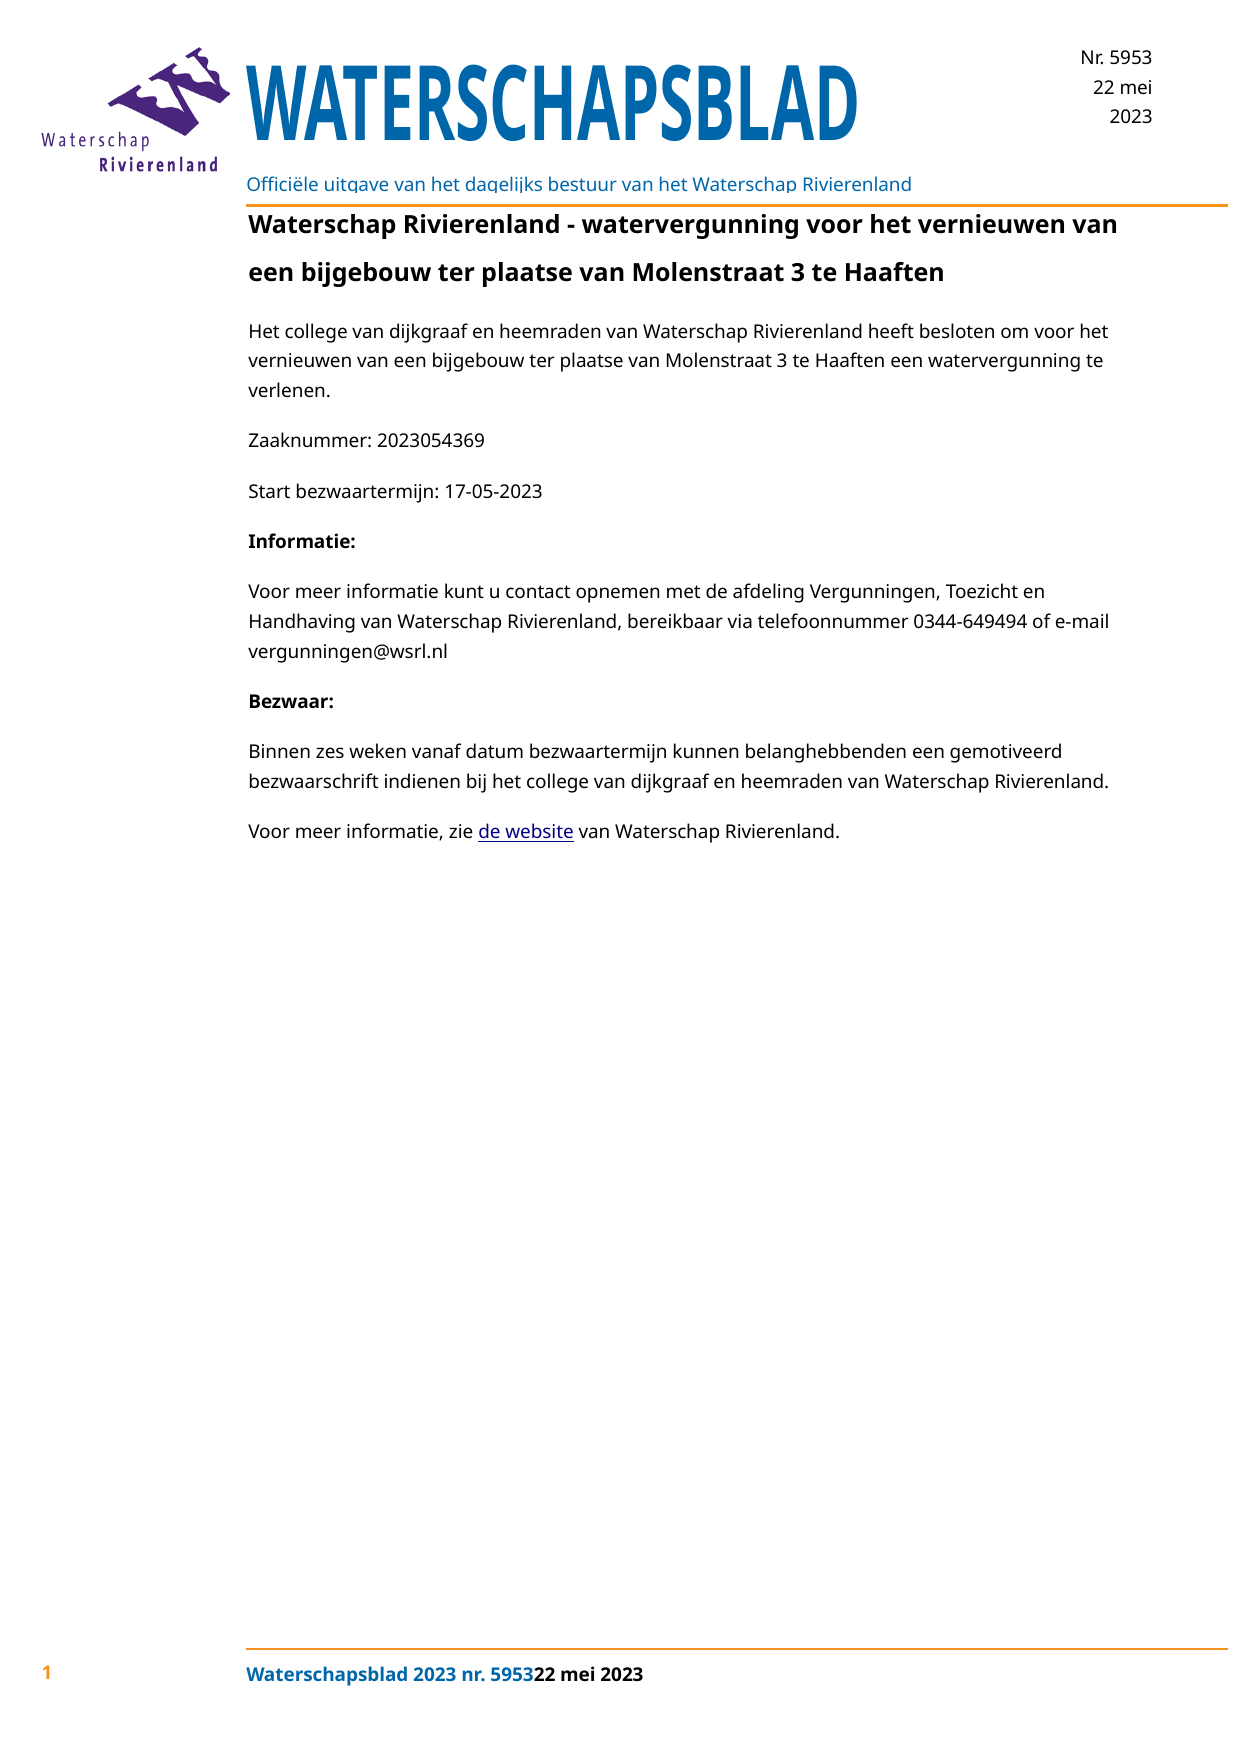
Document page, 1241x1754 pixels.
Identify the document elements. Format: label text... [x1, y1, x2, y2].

text Zaaknummer: 2023054369 [248, 427, 1152, 453]
text Binnen zes weken vanaf datum bezwaartermijn kunnen belanghebbenden een gemotiveerd bezwaarschrift indienen bij het college van dijkgraaf en heemraden van Waterschap Rivierenland. [248, 739, 1152, 794]
text Start bezwaartermijn: 17-05-2023 [248, 478, 1152, 504]
text Waterschap Rivierenland - watervergunning voor het vernieuwen van een bijgebouw ter plaatse van Molenstraat 3 te Haaften [248, 207, 1152, 288]
text Bezwaar: [248, 688, 1152, 714]
text Voor meer informatie, zie de website van Waterschap Rivierenland. [248, 819, 1152, 844]
picture [41, 47, 231, 172]
text Het college van dijkgraaf en heemraden van Waterschap Rivierenland heeft besloten om voor het vernieuwen van een bijgebouw ter plaatse van Molenstraat 3 te Haaften een watervergunning te verlenen. [248, 318, 1152, 403]
text Voor meer informatie kunt u contact opnemen met de afdeling Vergunningen, Toezicht en Handhaving van Waterschap Rivierenland, bereikbaar via telefoonnummer 0344-649494 of e-mail vergunningen@wsrl.nl [248, 579, 1152, 664]
text Informatie: [248, 528, 1152, 554]
